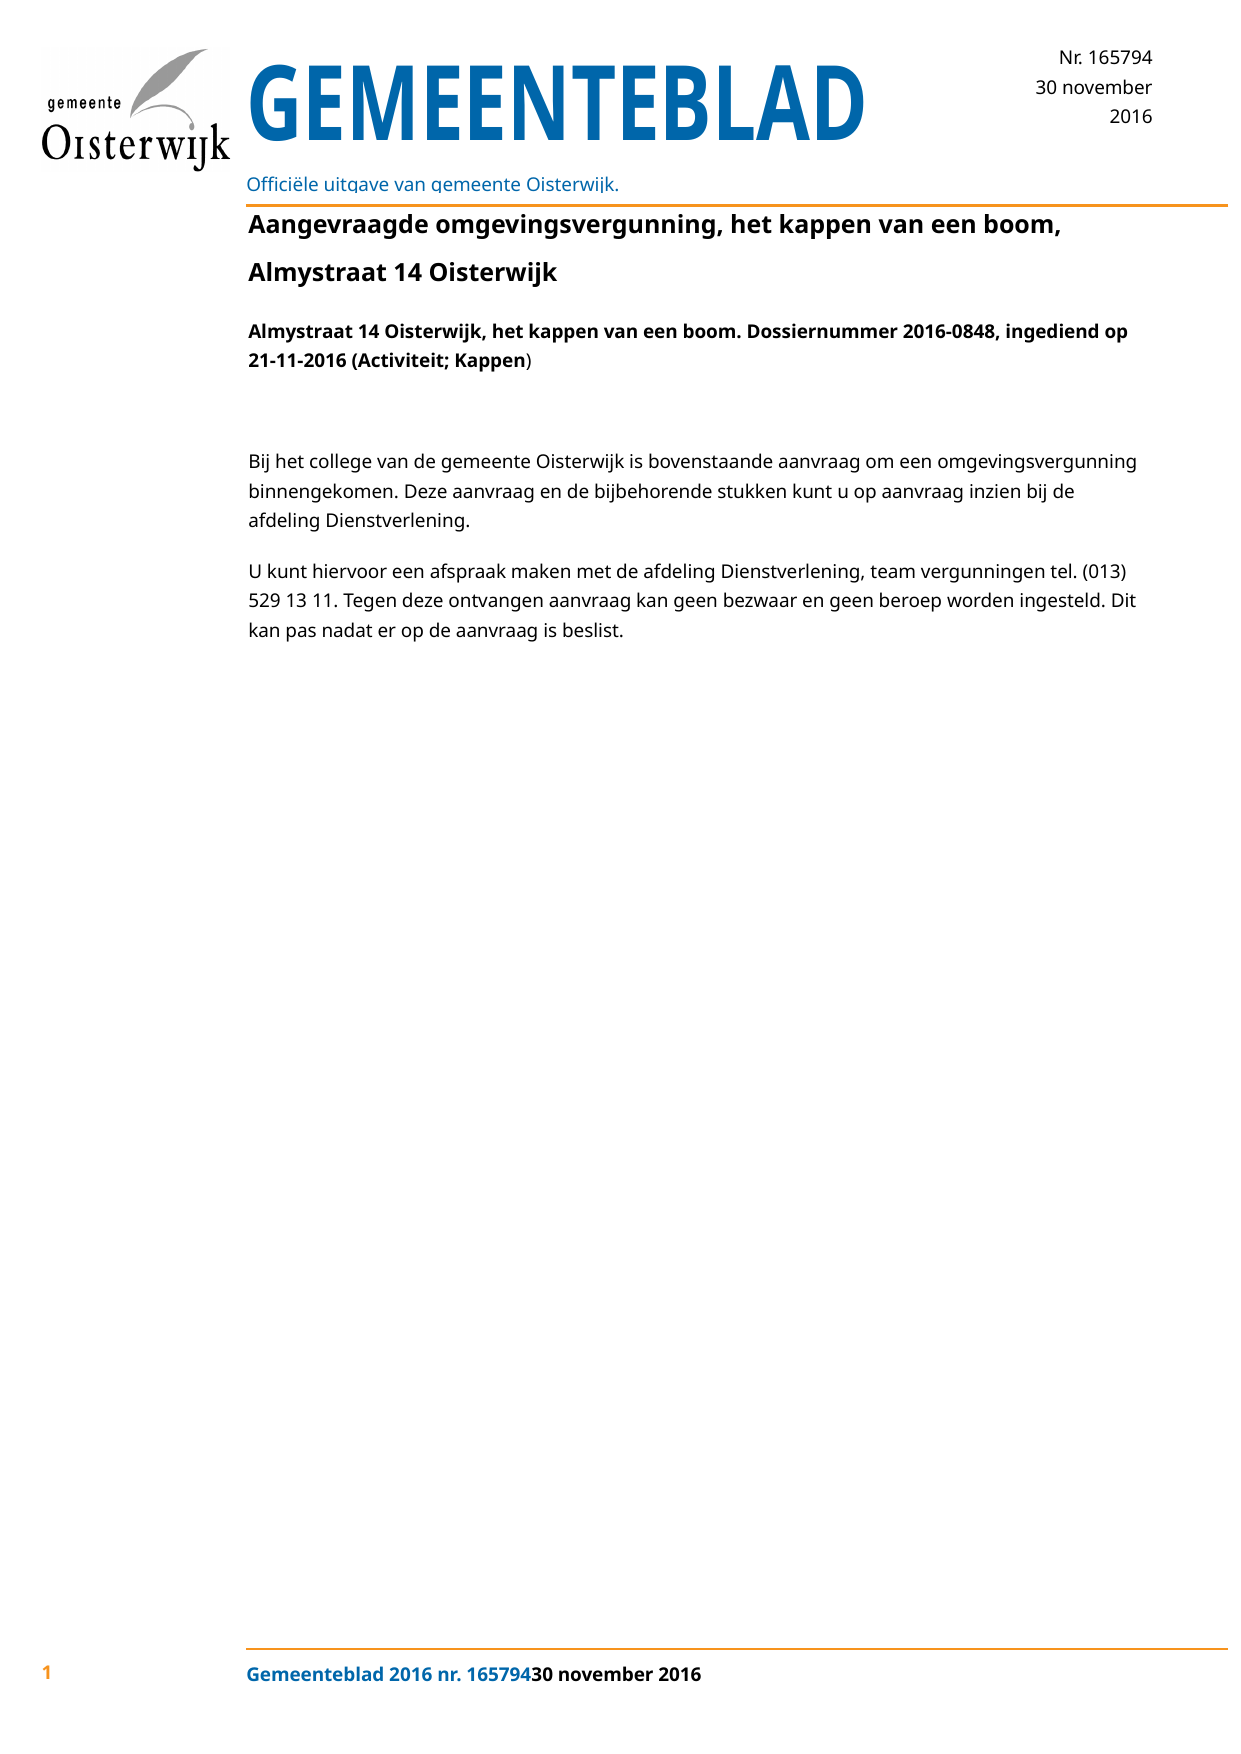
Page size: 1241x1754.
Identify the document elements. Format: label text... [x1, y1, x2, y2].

text Almystraat 14 Oisterwijk, het kappen van een boom. Dossiernummer 2016-0848, ingediend op 21-11-2016 (Activiteit; Kappen) [248, 318, 1152, 373]
text Bij het college van de gemeente Oisterwijk is bovenstaande aanvraag om een omgevingsvergunning binnengekomen. Deze aanvraag en de bijbehorende stukken kunt u op aanvraag inzien bij de afdeling Dienstverlening. [248, 448, 1152, 533]
picture [41, 47, 231, 172]
text U kunt hiervoor een afspraak maken met de afdeling Dienstverlening, team vergunningen tel. (013) 529 13 11. Tegen deze ontvangen aanvraag kan geen bezwaar en geen beroep worden ingesteld. Dit kan pas nadat er op de aanvraag is beslist. [248, 558, 1152, 643]
text Aangevraagde omgevingsvergunning, het kappen van een boom, Almystraat 14 Oisterwijk [248, 207, 1152, 288]
